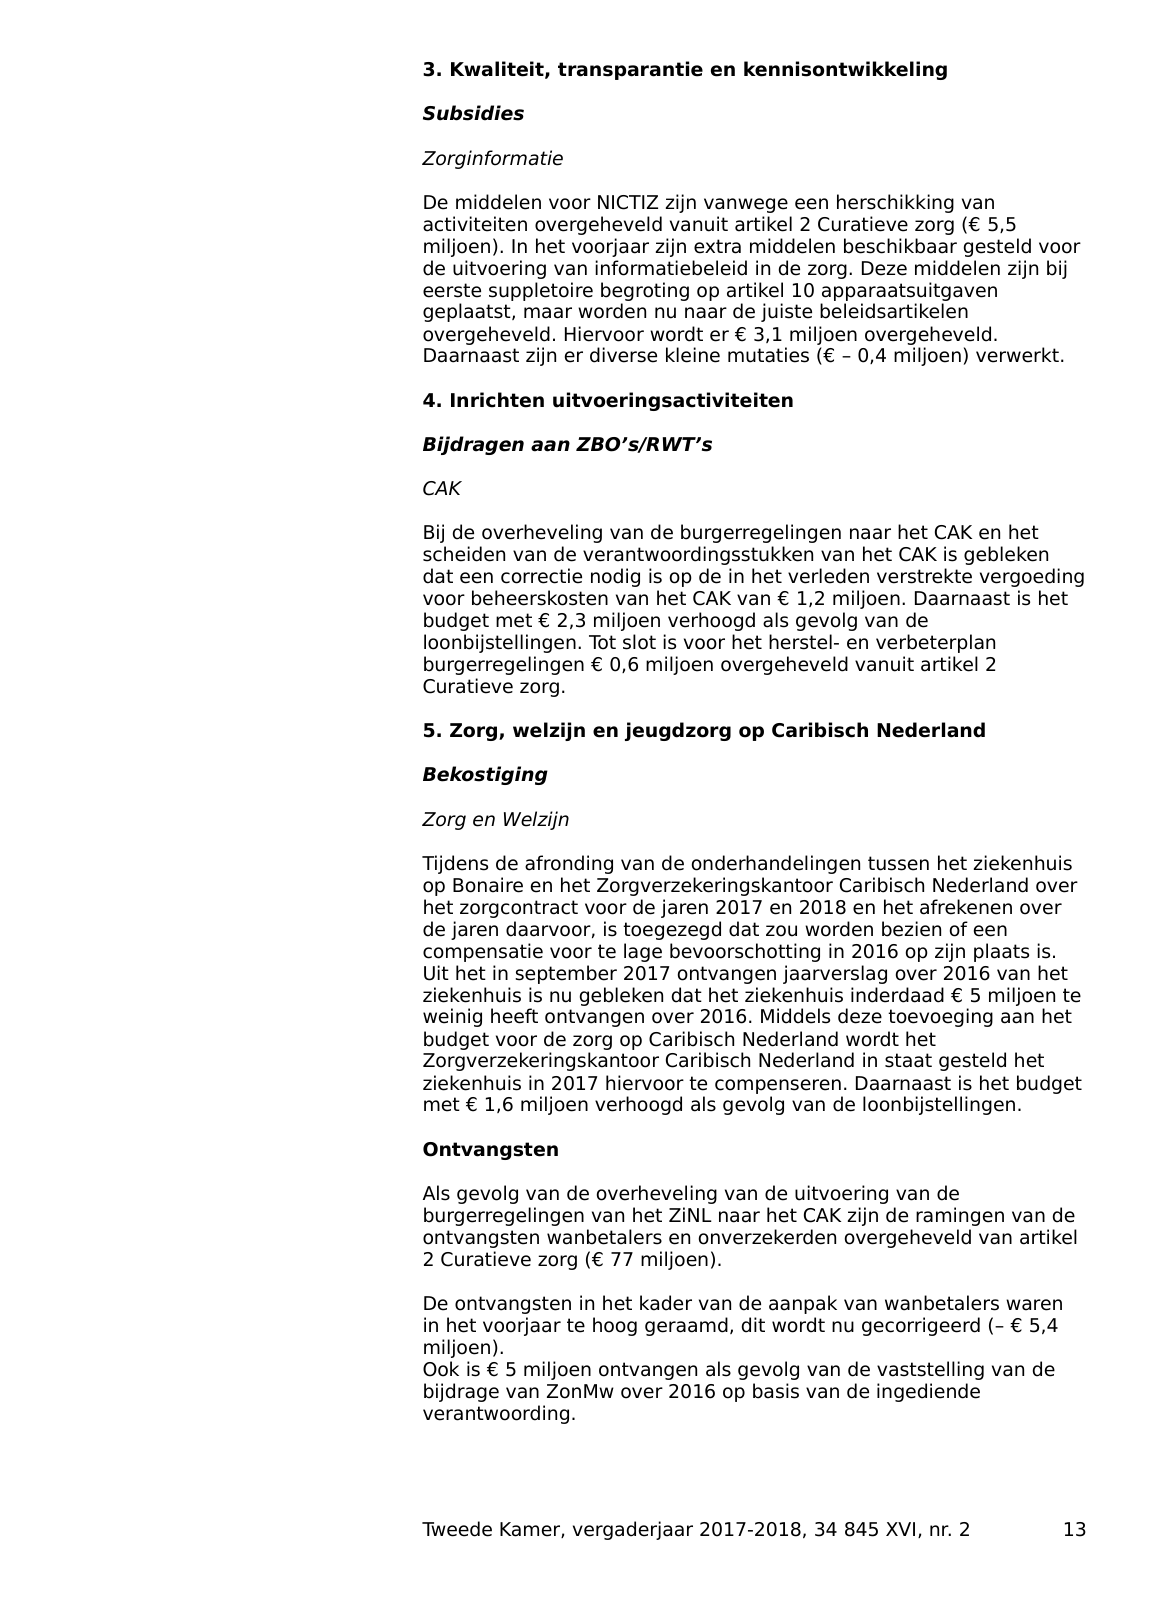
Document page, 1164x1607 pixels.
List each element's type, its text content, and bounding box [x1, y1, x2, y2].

text De ontvangsten in het kader van de aanpak van wanbetalers waren in het voorjaar te hoog geraamd, dit wordt nu gecorrigeerd (– € 5,4 miljoen). [422, 1293, 1087, 1359]
subtitle Bekostiging [422, 764, 1087, 786]
subtitle Zorginformatie [422, 147, 1087, 169]
subtitle 3. Kwaliteit, transparantie en kennisontwikkeling [422, 59, 1087, 81]
text De middelen voor NICTIZ zijn vanwege een herschikking van activiteiten overgeheveld vanuit artikel 2 Curatieve zorg (€ 5,5 miljoen). In het voorjaar zijn extra middelen beschikbaar gesteld voor de uitvoering van informatiebeleid in de zorg. Deze middelen zijn bij eerste suppletoire begroting op artikel 10 apparaatsuitgaven geplaatst, maar worden nu naar de juiste beleidsartikelen overgeheveld. Hiervoor wordt er € 3,1 miljoen overgeheveld. Daarnaast zijn er diverse kleine mutaties (€ – 0,4 miljoen) verwerkt. [422, 192, 1087, 367]
subtitle Ontvangsten [422, 1138, 1087, 1161]
text Als gevolg van de overheveling van de uitvoering van de burgerregelingen van het ZiNL naar het CAK zijn de ramingen van de ontvangsten wanbetalers en onverzekerden overgeheveld van artikel 2 Curatieve zorg (€ 77 miljoen). [422, 1183, 1087, 1271]
subtitle Zorg en Welzijn [422, 808, 1087, 830]
text Tijdens de afronding van de onderhandelingen tussen het ziekenhuis op Bonaire en het Zorgverzekeringskantoor Caribisch Nederland over het zorgcontract voor de jaren 2017 en 2018 en het afrekenen over de jaren daarvoor, is toegezegd dat zou worden bezien of een compensatie voor te lage bevoorschotting in 2016 op zijn plaats is. Uit het in september 2017 ontvangen jaarverslag over 2016 van het ziekenhuis is nu gebleken dat het ziekenhuis inderdaad € 5 miljoen te weinig heeft ontvangen over 2016. Middels deze toevoeging aan het budget voor de zorg op Caribisch Nederland wordt het Zorgverzekeringskantoor Caribisch Nederland in staat gesteld het ziekenhuis in 2017 hiervoor te compenseren. Daarnaast is het budget met € 1,6 miljoen verhoogd als gevolg van de loonbijstellingen. [422, 853, 1087, 1116]
subtitle 4. Inrichten uitvoeringsactiviteiten [422, 389, 1087, 412]
subtitle Bijdragen aan ZBO’s/RWT’s [422, 434, 1087, 456]
subtitle Subsidies [422, 103, 1087, 125]
text Bij de overheveling van de burgerregelingen naar het CAK en het scheiden van de verantwoordingsstukken van het CAK is gebleken dat een correctie nodig is op de in het verleden verstrekte vergoeding voor beheerskosten van het CAK van € 1,2 miljoen. Daarnaast is het budget met € 2,3 miljoen verhoogd als gevolg van de loonbijstellingen. Tot slot is voor het herstel- en verbeterplan burgerregelingen € 0,6 miljoen overgeheveld vanuit artikel 2 Curatieve zorg. [422, 522, 1087, 698]
subtitle CAK [422, 478, 1087, 500]
subtitle 5. Zorg, welzijn en jeugdzorg op Caribisch Nederland [422, 720, 1087, 742]
text Ook is € 5 miljoen ontvangen als gevolg van de vaststelling van de bijdrage van ZonMw over 2016 op basis van de ingediende verantwoording. [422, 1359, 1087, 1425]
